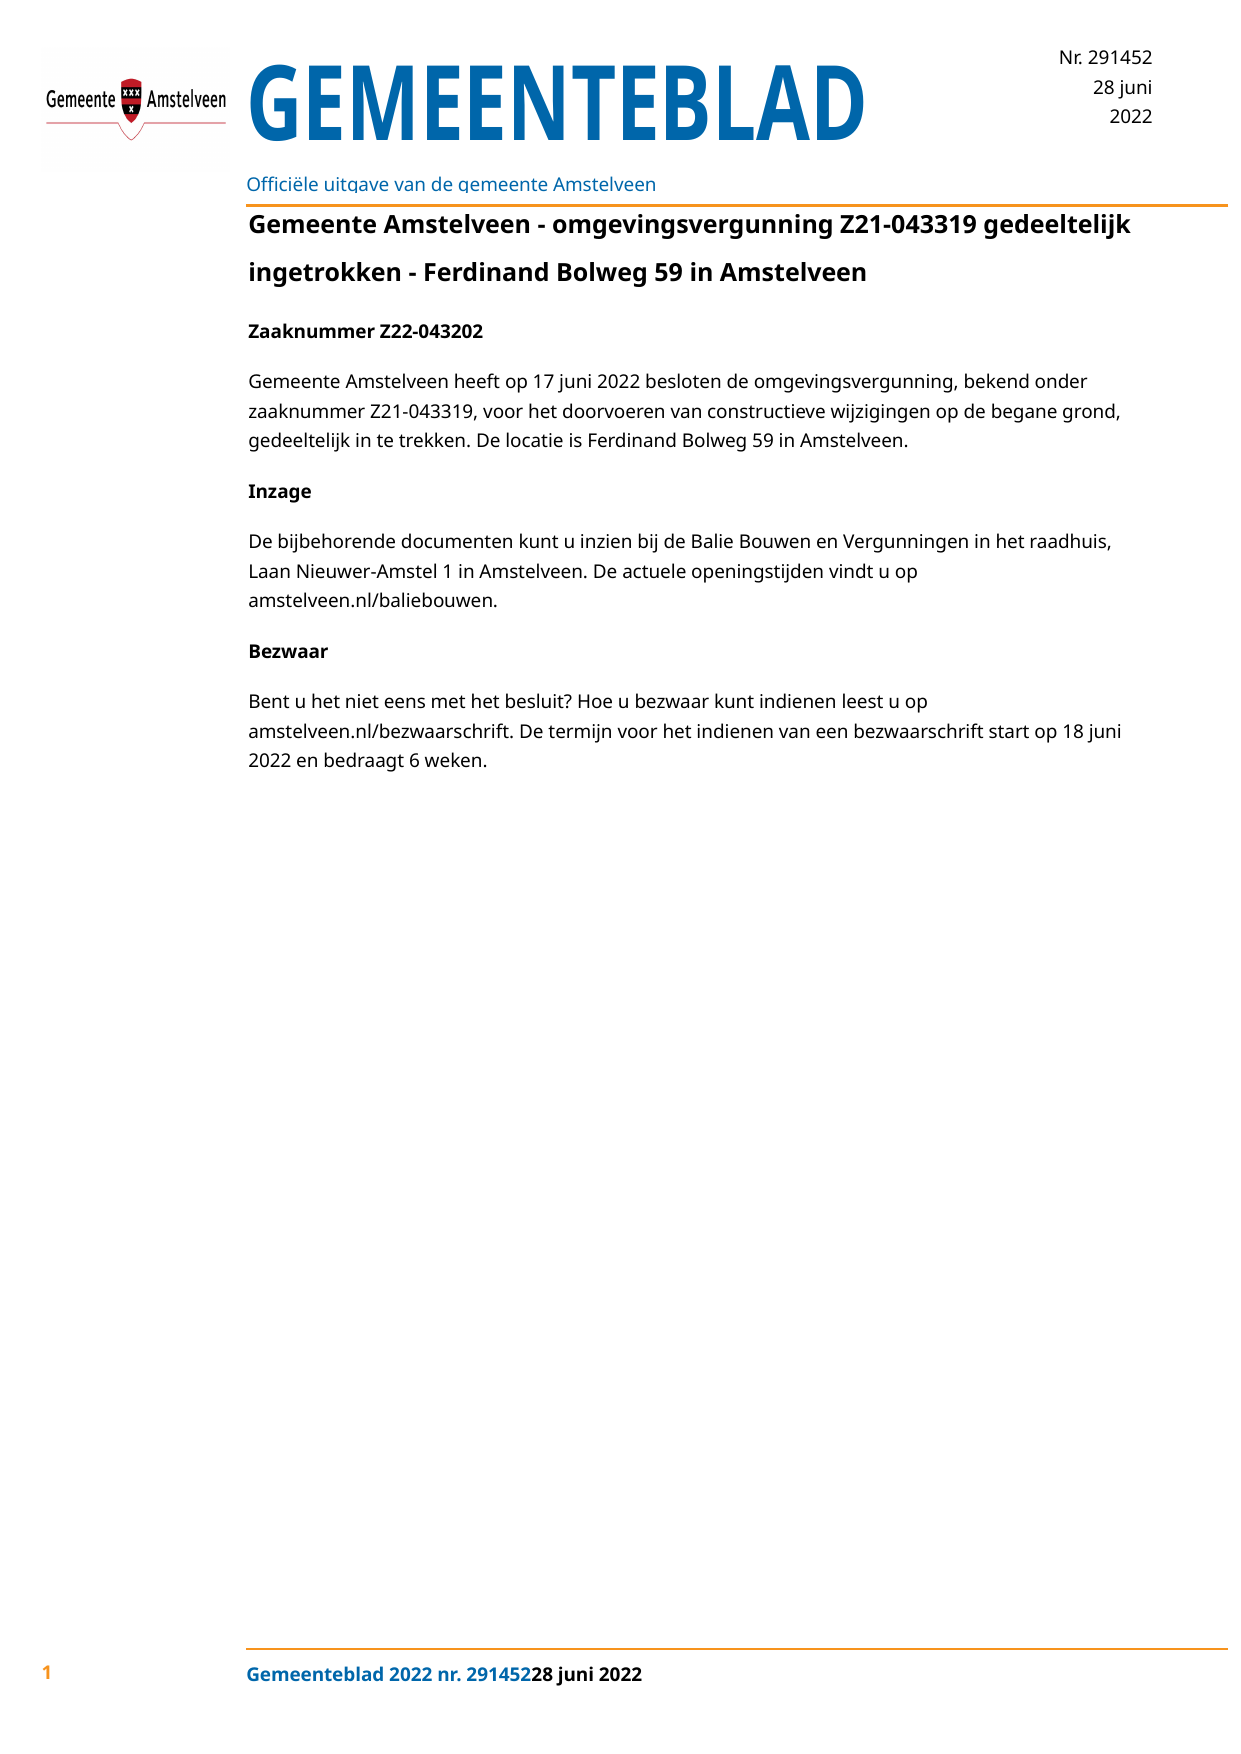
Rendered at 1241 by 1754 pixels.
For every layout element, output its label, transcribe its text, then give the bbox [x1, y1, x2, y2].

picture [41, 47, 231, 172]
text Zaaknummer Z22-043202 [248, 318, 1152, 344]
text Inzage [248, 478, 1152, 504]
text Bent u het niet eens met het besluit? Hoe u bezwaar kunt indienen leest u op amstelveen.nl/bezwaarschrift. De termijn voor het indienen van een bezwaarschrift start op 18 juni 2022 en bedraagt 6 weken. [248, 688, 1152, 773]
text Gemeente Amstelveen heeft op 17 juni 2022 besloten de omgevingsvergunning, bekend onder zaaknummer Z21-043319, voor het doorvoeren van constructieve wijzigingen op de begane grond, gedeeltelijk in te trekken. De locatie is Ferdinand Bolweg 59 in Amstelveen. [248, 368, 1152, 453]
text De bijbehorende documenten kunt u inzien bij de Balie Bouwen en Vergunningen in het raadhuis, Laan Nieuwer-Amstel 1 in Amstelveen. De actuele openingstijden vindt u op amstelveen.nl/baliebouwen. [248, 528, 1152, 613]
text Bezwaar [248, 638, 1152, 664]
text Gemeente Amstelveen - omgevingsvergunning Z21-043319 gedeeltelijk ingetrokken - Ferdinand Bolweg 59 in Amstelveen [248, 207, 1152, 288]
